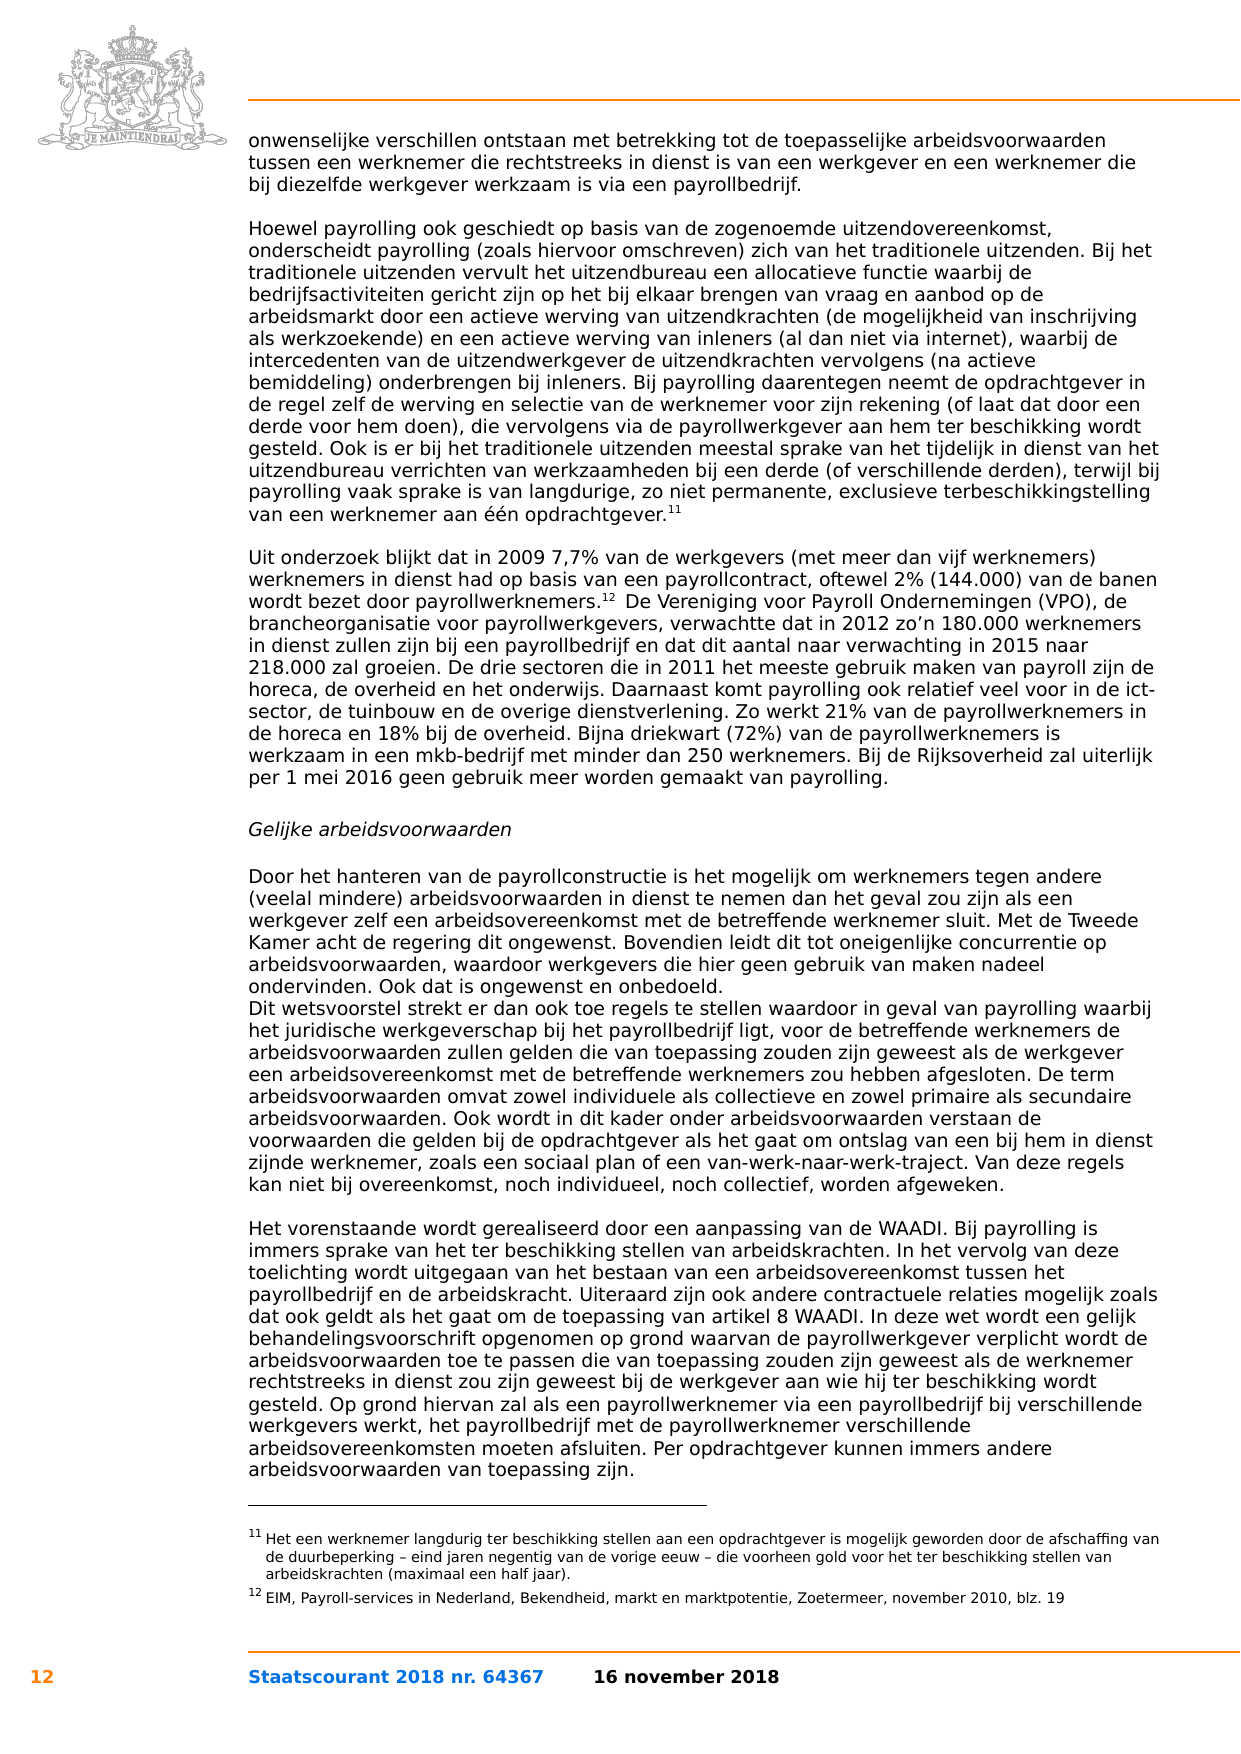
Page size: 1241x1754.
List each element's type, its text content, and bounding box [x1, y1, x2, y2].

subtitle Gelijke arbeidsvoorwaarden [248, 819, 1163, 841]
picture [38, 25, 227, 150]
text onwenselijke verschillen ontstaan met betrekking tot de toepasselijke arbeidsvoorwaarden tussen een werknemer die rechtstreeks in dienst is van een werkgever en een werknemer die bij diezelfde werkgever werkzaam is via een payrollbedrijf. [248, 130, 1163, 196]
text EIM, Payroll-services in Nederland, Bekendheid, markt en marktpotentie, Zoetermeer, november 2010, blz. 19 [248, 1586, 1163, 1608]
text Het vorenstaande wordt gerealiseerd door een aanpassing van de WAADI. Bij payrolling is immers sprake van het ter beschikking stellen van arbeidskrachten. In het vervolg van deze toelichting wordt uitgegaan van het bestaan van een arbeidsovereenkomst tussen het payrollbedrijf en de arbeidskracht. Uiteraard zijn ook andere contractuele relaties mogelijk zoals dat ook geldt als het gaat om de toepassing van artikel 8 WAADI. In deze wet wordt een gelijk behandelingsvoorschrift opgenomen op grond waarvan de payrollwerkgever verplicht wordt de arbeidsvoorwaarden toe te passen die van toepassing zouden zijn geweest als de werknemer rechtstreeks in dienst zou zijn geweest bij de werkgever aan wie hij ter beschikking wordt gesteld. Op grond hiervan zal als een payrollwerknemer via een payrollbedrijf bij verschillende werkgevers werkt, het payrollbedrijf met de payrollwerknemer verschillende arbeidsovereenkomsten moeten afsluiten. Per opdrachtgever kunnen immers andere arbeidsvoorwaarden van toepassing zijn. [248, 1218, 1163, 1481]
text Het een werknemer langdurig ter beschikking stellen aan een opdrachtgever is mogelijk geworden door de afschaffing van de duurbeperking – eind jaren negentig van de vorige eeuw – die voorheen gold voor het ter beschikking stellen van arbeidskrachten (maximaal een half jaar). [248, 1527, 1163, 1583]
text Dit wetsvoorstel strekt er dan ook toe regels te stellen waardoor in geval van payrolling waarbij het juridische werkgeverschap bij het payrollbedrijf ligt, voor de betreffende werknemers de arbeidsvoorwaarden zullen gelden die van toepassing zouden zijn geweest als de werkgever een arbeidsovereenkomst met de betreffende werknemers zou hebben afgesloten. De term arbeidsvoorwaarden omvat zowel individuele als collectieve en zowel primaire als secundaire arbeidsvoorwaarden. Ook wordt in dit kader onder arbeidsvoorwaarden verstaan de voorwaarden die gelden bij de opdrachtgever als het gaat om ontslag van een bij hem in dienst zijnde werknemer, zoals een sociaal plan of een van-werk-naar-werk-traject. Van deze regels kan niet bij overeenkomst, noch individueel, noch collectief, worden afgeweken. [248, 998, 1163, 1196]
text Door het hanteren van de payrollconstructie is het mogelijk om werknemers tegen andere (veelal mindere) arbeidsvoorwaarden in dienst te nemen dan het geval zou zijn als een werkgever zelf een arbeidsovereenkomst met de betreffende werknemer sluit. Met de Tweede Kamer acht de regering dit ongewenst. Bovendien leidt dit tot oneigenlijke concurrentie op arbeidsvoorwaarden, waardoor werkgevers die hier geen gebruik van maken nadeel ondervinden. Ook dat is ongewenst en onbedoeld. [248, 866, 1163, 998]
text Uit onderzoek blijkt dat in 2009 7,7% van de werkgevers (met meer dan vijf werknemers) werknemers in dienst had op basis van een payrollcontract, oftewel 2% (144.000) van de banen wordt bezet door payrollwerknemers. De Vereniging voor Payroll Ondernemingen (VPO), de brancheorganisatie voor payrollwerkgevers, verwachtte dat in 2012 zo’n 180.000 werknemers in dienst zullen zijn bij een payrollbedrijf en dat dit aantal naar verwachting in 2015 naar 218.000 zal groeien. De drie sectoren die in 2011 het meeste gebruik maken van payroll zijn de horeca, de overheid en het onderwijs. Daarnaast komt payrolling ook relatief veel voor in de ict-sector, de tuinbouw en de overige dienstverlening. Zo werkt 21% van de payrollwerknemers in de horeca en 18% bij de overheid. Bijna driekwart (72%) van de payrollwerknemers is werkzaam in een mkb-bedrijf met minder dan 250 werknemers. Bij de Rijksoverheid zal uiterlijk per 1 mei 2016 geen gebruik meer worden gemaakt van payrolling. [248, 547, 1163, 789]
text Hoewel payrolling ook geschiedt op basis van de zogenoemde uitzendovereenkomst, onderscheidt payrolling (zoals hiervoor omschreven) zich van het traditionele uitzenden. Bij het traditionele uitzenden vervult het uitzendbureau een allocatieve functie waarbij de bedrijfsactiviteiten gericht zijn op het bij elkaar brengen van vraag en aanbod op de arbeidsmarkt door een actieve werving van uitzendkrachten (de mogelijkheid van inschrijving als werkzoekende) en een actieve werving van inleners (al dan niet via internet), waarbij de intercedenten van de uitzendwerkgever de uitzendkrachten vervolgens (na actieve bemiddeling) onderbrengen bij inleners. Bij payrolling daarentegen neemt de opdrachtgever in de regel zelf de werving en selectie van de werknemer voor zijn rekening (of laat dat door een derde voor hem doen), die vervolgens via de payrollwerkgever aan hem ter beschikking wordt gesteld. Ook is er bij het traditionele uitzenden meestal sprake van het tijdelijk in dienst van het uitzendbureau verrichten van werkzaamheden bij een derde (of verschillende derden), terwijl bij payrolling vaak sprake is van langdurige, zo niet permanente, exclusieve terbeschikkingstelling van een werknemer aan één opdrachtgever. [248, 218, 1163, 525]
